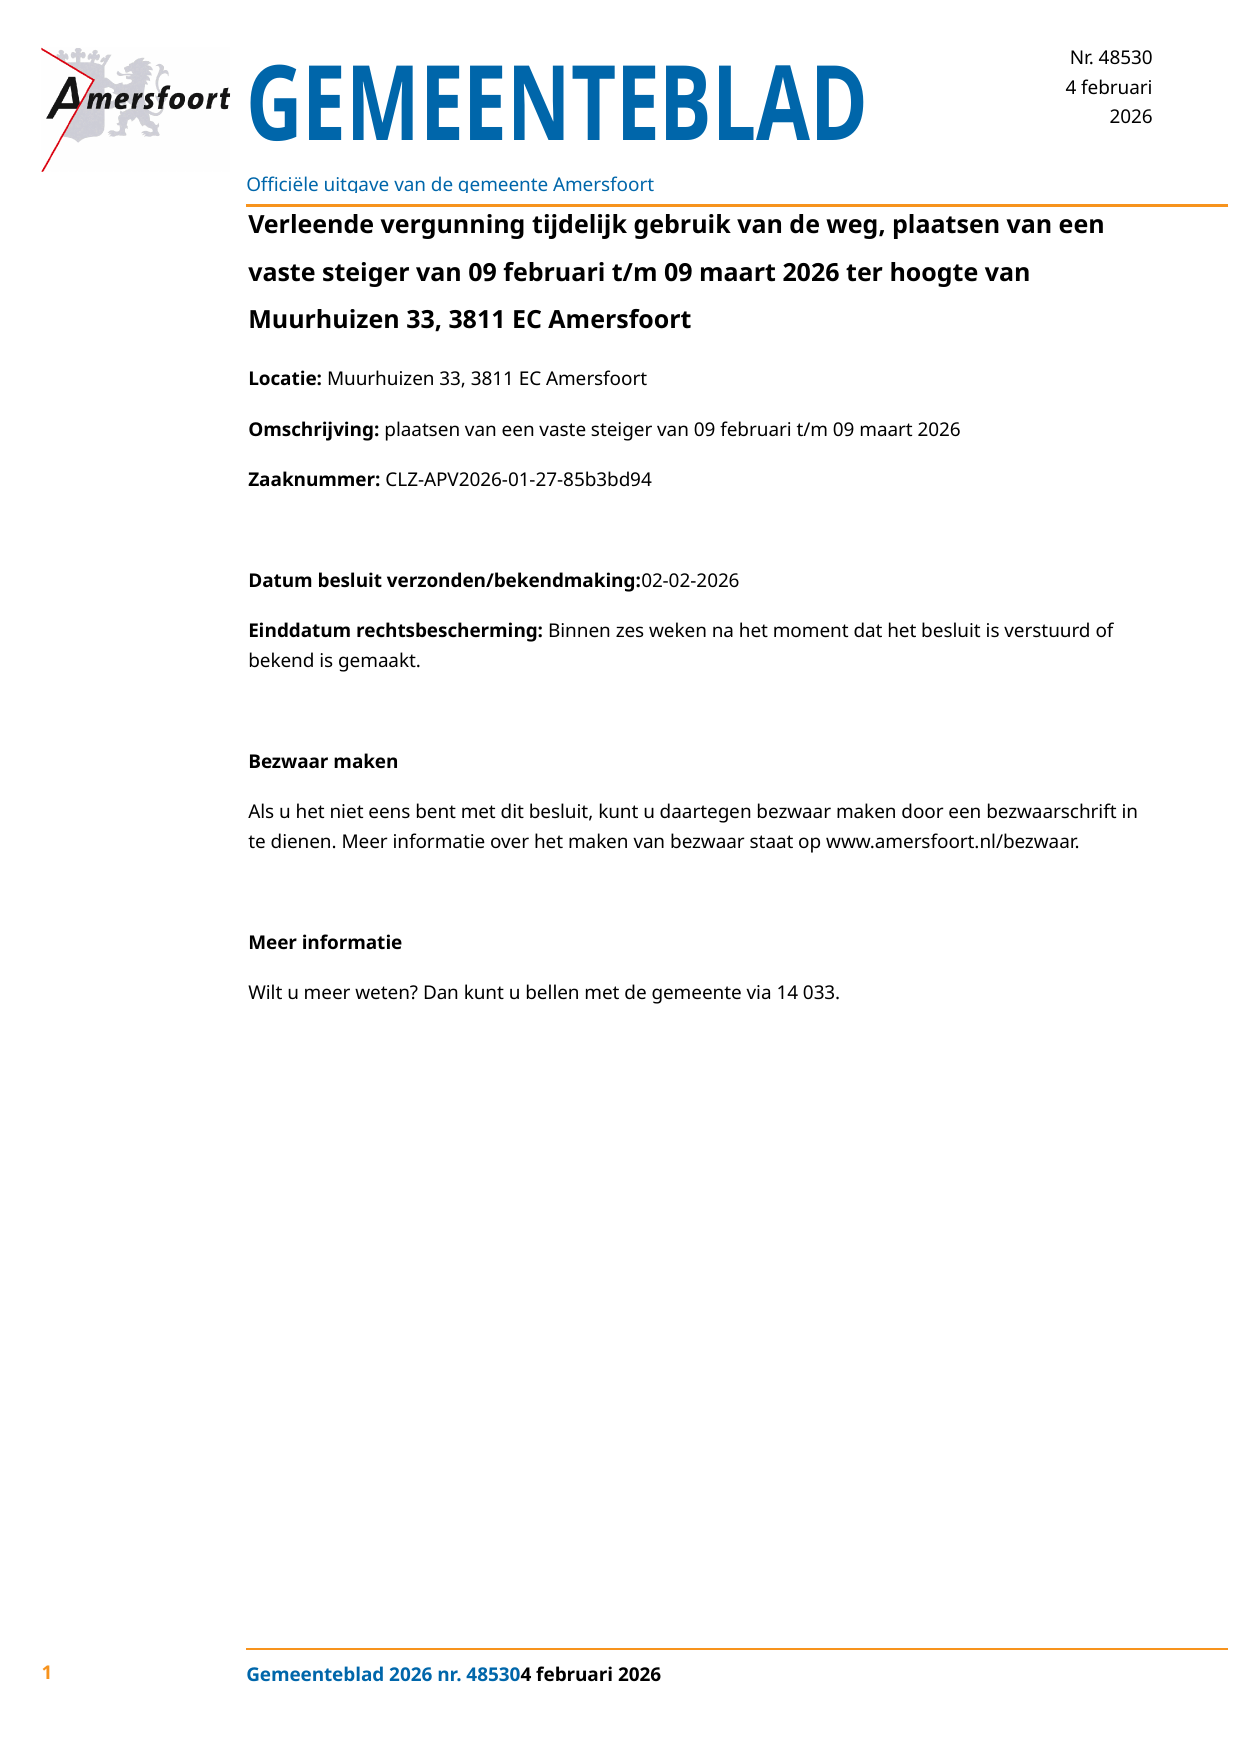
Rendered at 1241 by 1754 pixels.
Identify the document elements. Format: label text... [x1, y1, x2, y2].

text Meer informatie [248, 929, 1152, 954]
text Datum besluit verzonden/bekendmaking:02-02-2026 [248, 567, 1152, 593]
text Als u het niet eens bent met dit besluit, kunt u daartegen bezwaar maken door een bezwaarschrift in te dienen. Meer informatie over het maken van bezwaar staat op www.amersfoort.nl/bezwaar. [248, 798, 1152, 854]
text Wilt u meer weten? Dan kunt u bellen met de gemeente via 14 033. [248, 979, 1152, 1005]
text Omschrijving: plaatsen van een vaste steiger van 09 februari t/m 09 maart 2026 [248, 416, 1152, 442]
picture [41, 47, 231, 172]
text Zaaknummer: CLZ-APV2026-01-27-85b3bd94 [248, 466, 1152, 492]
text Locatie: Muurhuizen 33, 3811 EC Amersfoort [248, 366, 1152, 391]
text Einddatum rechtsbescherming: Binnen zes weken na het moment dat het besluit is verstuurd of bekend is gemaakt. [248, 618, 1152, 673]
text Bezwaar maken [248, 748, 1152, 774]
text Verleende vergunning tijdelijk gebruik van de weg, plaatsen van een vaste steiger van 09 februari t/m 09 maart 2026 ter hoogte van Muurhuizen 33, 3811 EC Amersfoort [248, 207, 1152, 336]
